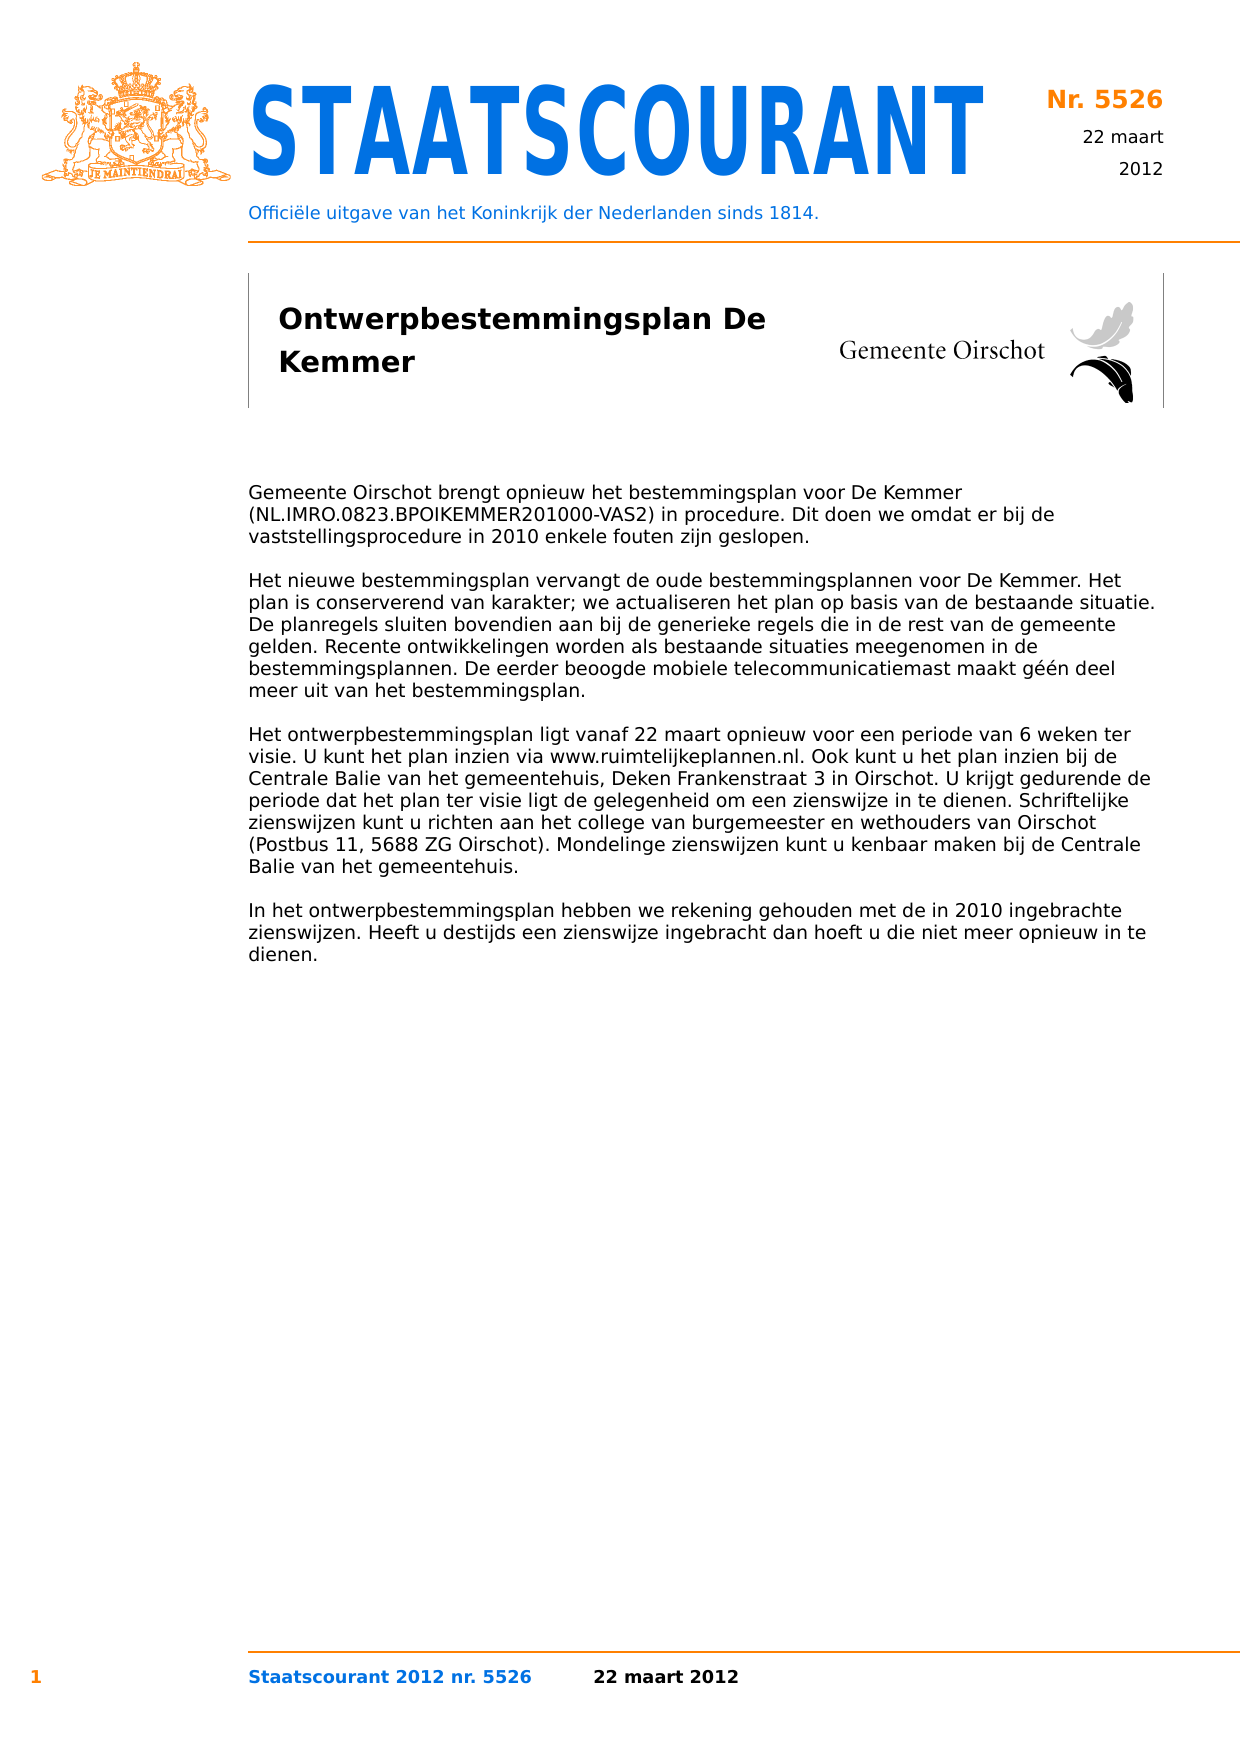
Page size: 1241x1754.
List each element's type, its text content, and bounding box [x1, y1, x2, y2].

table_header STAATSCOURANT [248, 62, 998, 203]
table_cell Officiële uitgave van het Koninkrijk der Nederlanden sinds 1814. [248, 203, 1240, 241]
text In het ontwerpbestemmingsplan hebben we rekening gehouden met de in 2010 ingebrachte zienswijzen. Heeft u destijds een zienswijze ingebracht dan hoeft u die niet meer opnieuw in te dienen. [248, 899, 1163, 966]
text Het ontwerpbestemmingsplan ligt vanaf 22 maart opnieuw voor een periode van 6 weken ter visie. U kunt het plan inzien via www.ruimtelijkeplannen.nl. Ook kunt u het plan inzien bij de Centrale Balie van het gemeentehuis, Deken Frankenstraat 3 in Oirschot. U krijgt gedurende de periode dat het plan ter visie ligt de gelegenheid om een zienswijze in te dienen. Schriftelijke zienswijzen kunt u richten aan het college van burgemeester en wethouders van Oirschot (Postbus 11, 5688 ZG Oirschot). Mondelinge zienswijzen kunt u kenbaar maken bij de Centrale Balie van het gemeentehuis. [248, 724, 1163, 878]
text Gemeente Oirschot brengt opnieuw het bestemmingsplan voor De Kemmer (NL.IMRO.0823.BPOIKEMMER201000-VAS2) in procedure. Dit doen we omdat er bij de vaststellingsprocedure in 2010 enkele fouten zijn geslopen. [248, 482, 1163, 548]
picture [838, 302, 1134, 403]
picture [41, 62, 231, 186]
subtitle Ontwerpbestemmingsplan De Kemmer [249, 273, 1163, 408]
text Het nieuwe bestemmingsplan vervangt de oude bestemmingsplannen voor De Kemmer. Het plan is conserverend van karakter; we actualiseren het plan op basis van de bestaande situatie. De planregels sluiten bovendien aan bij de generieke regels die in de rest van de gemeente gelden. Recente ontwikkelingen worden als bestaande situaties meegenomen in de bestemmingsplannen. De eerder beoogde mobiele telecommunicatiemast maakt géén deel meer uit van het bestemmingsplan. [248, 570, 1163, 702]
table_header Nr. 5526 [998, 62, 1240, 121]
table_cell 22 maart [998, 121, 1240, 153]
table_cell 2012 [998, 153, 1240, 203]
table_header [25, 62, 248, 241]
